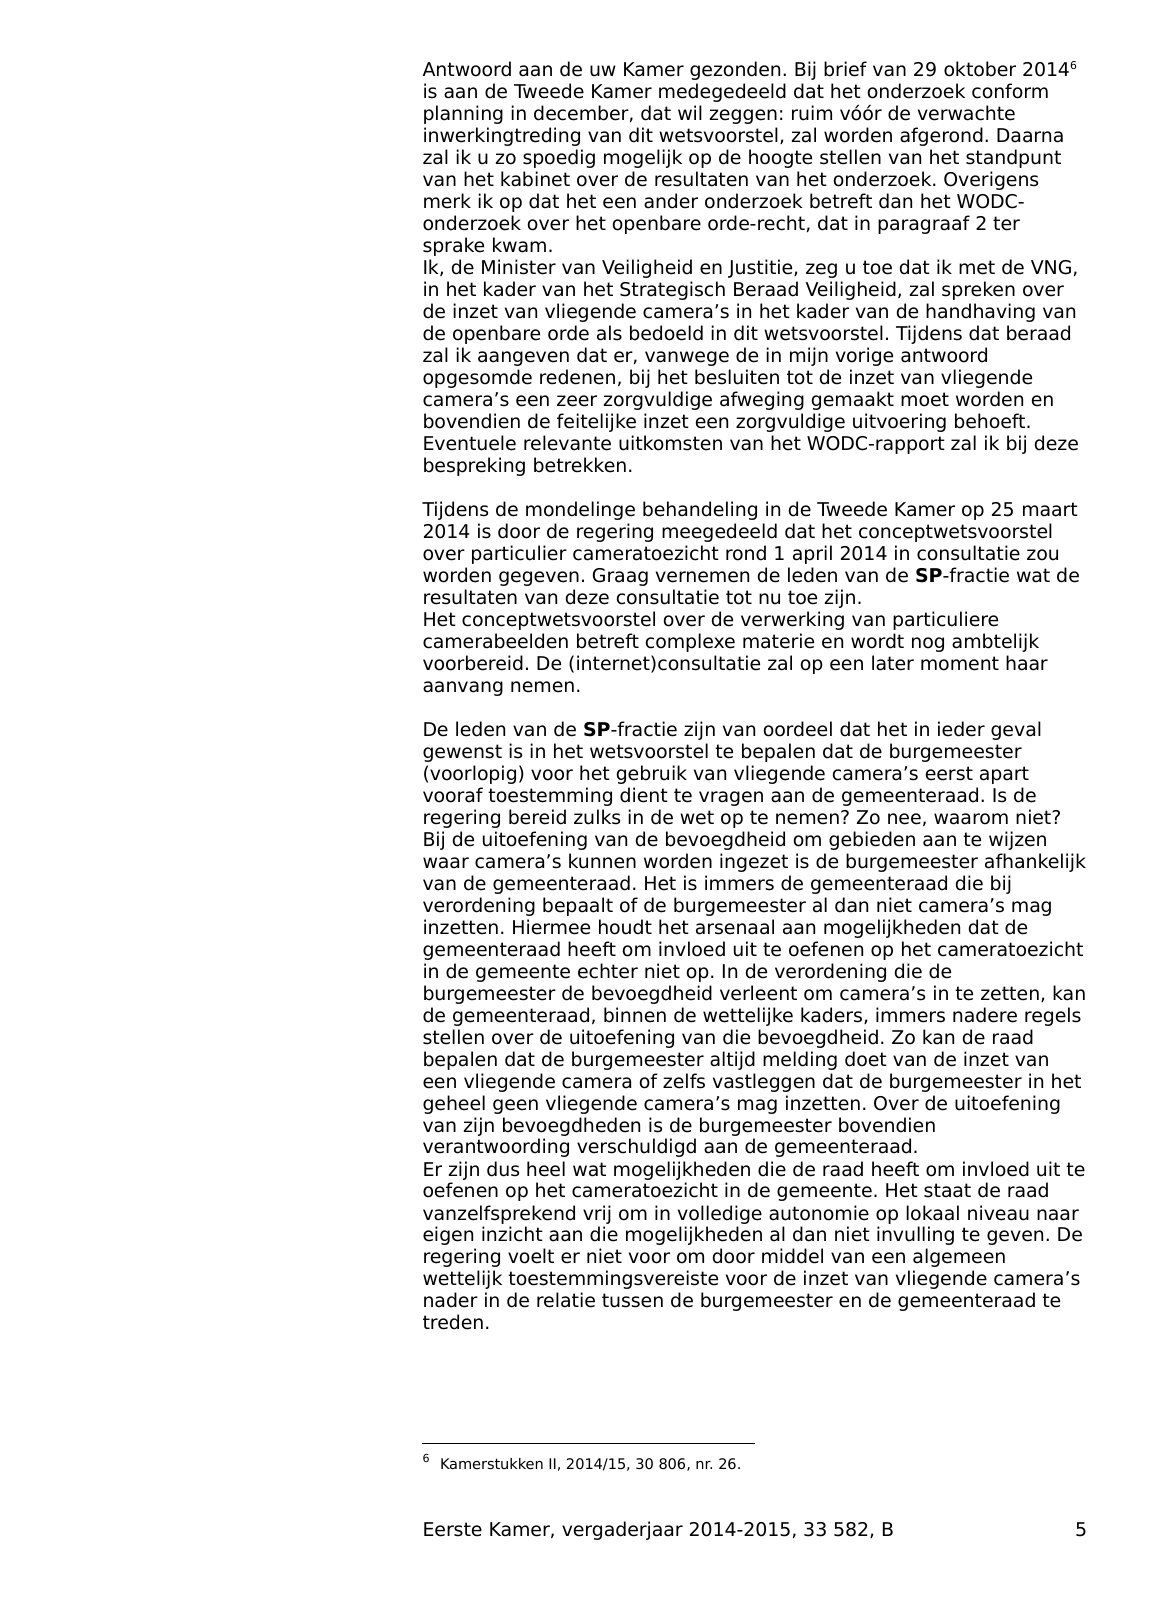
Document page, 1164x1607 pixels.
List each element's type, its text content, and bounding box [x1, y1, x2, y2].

text Kamerstukken II, 2014/15, 30 806, nr. 26. [422, 1452, 1087, 1474]
text Ik, de Minister van Veiligheid en Justitie, zeg u toe dat ik met de VNG, in het kader van het Strategisch Beraad Veiligheid, zal spreken over de inzet van vliegende camera’s in het kader van de handhaving van de openbare orde als bedoeld in dit wetsvoorstel. Tijdens dat beraad zal ik aangeven dat er, vanwege de in mijn vorige antwoord opgesomde redenen, bij het besluiten tot de inzet van vliegende camera’s een zeer zorgvuldige afweging gemaakt moet worden en bovendien de feitelijke inzet een zorgvuldige uitvoering behoeft. Eventuele relevante uitkomsten van het WODC-rapport zal ik bij deze bespreking betrekken. [422, 257, 1087, 477]
text Tijdens de mondelinge behandeling in de Tweede Kamer op 25 maart 2014 is door de regering meegedeeld dat het conceptwetsvoorstel over particulier cameratoezicht rond 1 april 2014 in consultatie zou worden gegeven. Graag vernemen de leden van de SP-fractie wat de resultaten van deze consultatie tot nu toe zijn. [422, 499, 1087, 609]
text Het conceptwetsvoorstel over de verwerking van particuliere camerabeelden betreft complexe materie en wordt nog ambtelijk voorbereid. De (internet)consultatie zal op een later moment haar aanvang nemen. [422, 609, 1087, 697]
text De leden van de SP-fractie zijn van oordeel dat het in ieder geval gewenst is in het wetsvoorstel te bepalen dat de burgemeester (voorlopig) voor het gebruik van vliegende camera’s eerst apart vooraf toestemming dient te vragen aan de gemeenteraad. Is de regering bereid zulks in de wet op te nemen? Zo nee, waarom niet? [422, 719, 1087, 829]
text Bij de uitoefening van de bevoegdheid om gebieden aan te wijzen waar camera’s kunnen worden ingezet is de burgemeester afhankelijk van de gemeenteraad. Het is immers de gemeenteraad die bij verordening bepaalt of de burgemeester al dan niet camera’s mag inzetten. Hiermee houdt het arsenaal aan mogelijkheden dat de gemeenteraad heeft om invloed uit te oefenen op het cameratoezicht in de gemeente echter niet op. In de verordening die de burgemeester de bevoegdheid verleent om camera’s in te zetten, kan de gemeenteraad, binnen de wettelijke kaders, immers nadere regels stellen over de uitoefening van die bevoegdheid. Zo kan de raad bepalen dat de burgemeester altijd melding doet van de inzet van een vliegende camera of zelfs vastleggen dat de burgemeester in het geheel geen vliegende camera’s mag inzetten. Over de uitoefening van zijn bevoegdheden is de burgemeester bovendien verantwoording verschuldigd aan de gemeenteraad. [422, 829, 1087, 1158]
text Antwoord aan de uw Kamer gezonden. Bij brief van 29 oktober 2014 is aan de Tweede Kamer medegedeeld dat het onderzoek conform planning in december, dat wil zeggen: ruim vóór de verwachte inwerkingtreding van dit wetsvoorstel, zal worden afgerond. Daarna zal ik u zo spoedig mogelijk op de hoogte stellen van het standpunt van het kabinet over de resultaten van het onderzoek. Overigens merk ik op dat het een ander onderzoek betreft dan het WODC-onderzoek over het openbare orde-recht, dat in paragraaf 2 ter sprake kwam. [422, 59, 1087, 257]
text Er zijn dus heel wat mogelijkheden die de raad heeft om invloed uit te oefenen op het cameratoezicht in de gemeente. Het staat de raad vanzelfsprekend vrij om in volledige autonomie op lokaal niveau naar eigen inzicht aan die mogelijkheden al dan niet invulling te geven. De regering voelt er niet voor om door middel van een algemeen wettelijk toestemmingsvereiste voor de inzet van vliegende camera’s nader in de relatie tussen de burgemeester en de gemeenteraad te treden. [422, 1158, 1087, 1334]
